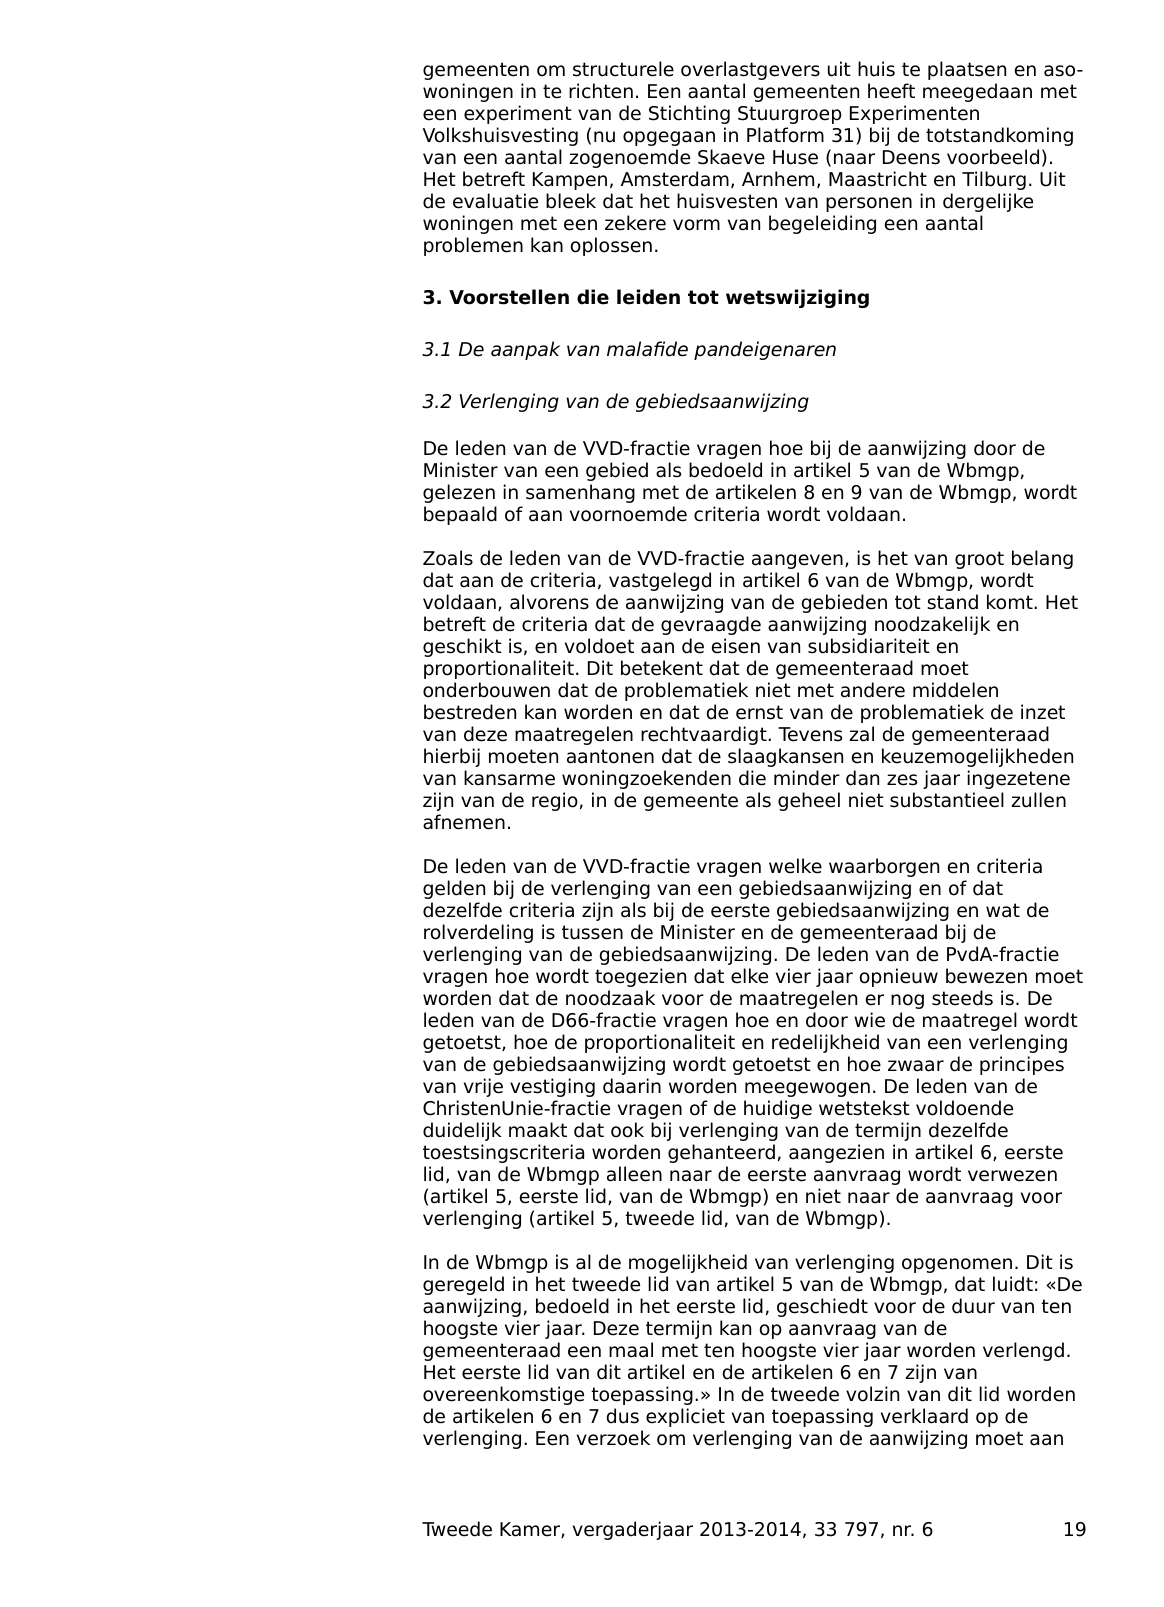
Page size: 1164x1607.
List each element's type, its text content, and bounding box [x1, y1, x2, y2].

text Zoals de leden van de VVD-fractie aangeven, is het van groot belang dat aan de criteria, vastgelegd in artikel 6 van de Wbmgp, wordt voldaan, alvorens de aanwijzing van de gebieden tot stand komt. Het betreft de criteria dat de gevraagde aanwijzing noodzakelijk en geschikt is, en voldoet aan de eisen van subsidiariteit en proportionaliteit. Dit betekent dat de gemeenteraad moet onderbouwen dat de problematiek niet met andere middelen bestreden kan worden en dat de ernst van de problematiek de inzet van deze maatregelen rechtvaardigt. Tevens zal de gemeenteraad hierbij moeten aantonen dat de slaagkansen en keuzemogelijkheden van kansarme woningzoekenden die minder dan zes jaar ingezetene zijn van de regio, in de gemeente als geheel niet substantieel zullen afnemen. [422, 548, 1087, 834]
subtitle 3. Voorstellen die leiden tot wetswijziging [422, 287, 1087, 309]
text In de Wbmgp is al de mogelijkheid van verlenging opgenomen. Dit is geregeld in het tweede lid van artikel 5 van de Wbmgp, dat luidt: «De aanwijzing, bedoeld in het eerste lid, geschiedt voor de duur van ten hoogste vier jaar. Deze termijn kan op aanvraag van de gemeenteraad een maal met ten hoogste vier jaar worden verlengd. Het eerste lid van dit artikel en de artikelen 6 en 7 zijn van overeenkomstige toepassing.» In de tweede volzin van dit lid worden de artikelen 6 en 7 dus expliciet van toepassing verklaard op de verlenging. Een verzoek om verlenging van de aanwijzing moet aan [422, 1252, 1087, 1449]
text De leden van de VVD-fractie vragen welke waarborgen en criteria gelden bij de verlenging van een gebiedsaanwijzing en of dat dezelfde criteria zijn als bij de eerste gebiedsaanwijzing en wat de rolverdeling is tussen de Minister en de gemeenteraad bij de verlenging van de gebiedsaanwijzing. De leden van de PvdA-fractie vragen hoe wordt toegezien dat elke vier jaar opnieuw bewezen moet worden dat de noodzaak voor de maatregelen er nog steeds is. De leden van de D66-fractie vragen hoe en door wie de maatregel wordt getoetst, hoe de proportionaliteit en redelijkheid van een verlenging van de gebiedsaanwijzing wordt getoetst en hoe zwaar de principes van vrije vestiging daarin worden meegewogen. De leden van de ChristenUnie-fractie vragen of de huidige wetstekst voldoende duidelijk maakt dat ook bij verlenging van de termijn dezelfde toestsingscriteria worden gehanteerd, aangezien in artikel 6, eerste lid, van de Wbmgp alleen naar de eerste aanvraag wordt verwezen (artikel 5, eerste lid, van de Wbmgp) en niet naar de aanvraag voor verlenging (artikel 5, tweede lid, van de Wbmgp). [422, 856, 1087, 1229]
subtitle 3.1 De aanpak van malafide pandeigenaren [422, 339, 1087, 361]
text De leden van de VVD-fractie vragen hoe bij de aanwijzing door de Minister van een gebied als bedoeld in artikel 5 van de Wbmgp, gelezen in samenhang met de artikelen 8 en 9 van de Wbmgp, wordt bepaald of aan voornoemde criteria wordt voldaan. [422, 438, 1087, 526]
subtitle 3.2 Verlenging van de gebiedsaanwijzing [422, 391, 1087, 413]
text gemeenten om structurele overlastgevers uit huis te plaatsen en aso-woningen in te richten. Een aantal gemeenten heeft meegedaan met een experiment van de Stichting Stuurgroep Experimenten Volkshuisvesting (nu opgegaan in Platform 31) bij de totstandkoming van een aantal zogenoemde Skaeve Huse (naar Deens voorbeeld). Het betreft Kampen, Amsterdam, Arnhem, Maastricht en Tilburg. Uit de evaluatie bleek dat het huisvesten van personen in dergelijke woningen met een zekere vorm van begeleiding een aantal problemen kan oplossen. [422, 59, 1087, 257]
